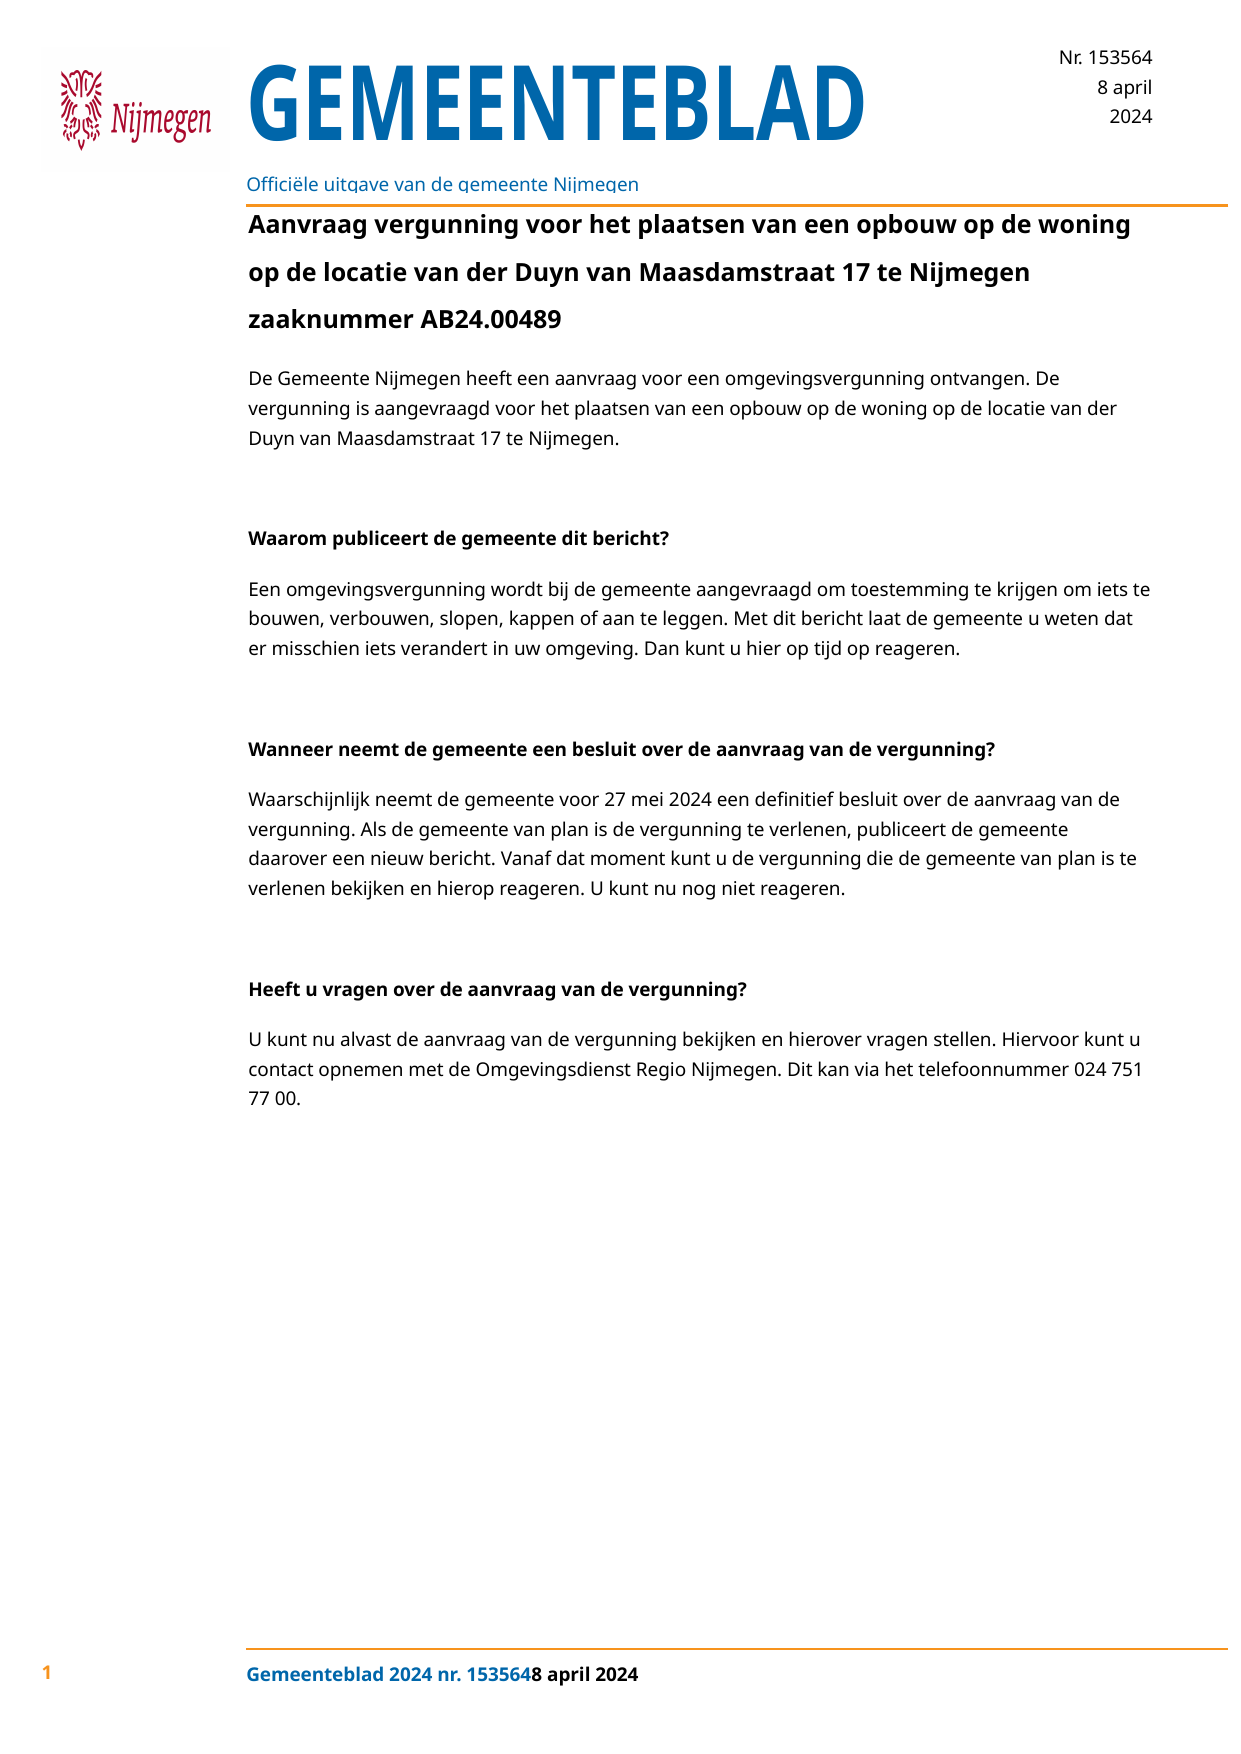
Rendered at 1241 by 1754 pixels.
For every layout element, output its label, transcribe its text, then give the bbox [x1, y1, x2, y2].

text Heeft u vragen over de aanvraag van de vergunning? [248, 976, 1152, 1002]
text U kunt nu alvast de aanvraag van de vergunning bekijken en hierover vragen stellen. Hiervoor kunt u contact opnemen met de Omgevingsdienst Regio Nijmegen. Dit kan via het telefoonnummer 024 751 77 00. [248, 1026, 1152, 1111]
text Waarschijnlijk neemt de gemeente voor 27 mei 2024 een definitief besluit over de aanvraag van de vergunning. Als de gemeente van plan is de vergunning te verlenen, publiceert de gemeente daarover een nieuw bericht. Vanaf dat moment kunt u de vergunning die de gemeente van plan is te verlenen bekijken en hierop reageren. U kunt nu nog niet reageren. [248, 786, 1152, 901]
picture [41, 47, 231, 172]
text Wanneer neemt de gemeente een besluit over de aanvraag van de vergunning? [248, 736, 1152, 762]
text Een omgevingsvergunning wordt bij de gemeente aangevraagd om toestemming te krijgen om iets te bouwen, verbouwen, slopen, kappen of aan te leggen. Met dit bericht laat de gemeente u weten dat er misschien iets verandert in uw omgeving. Dan kunt u hier op tijd op reageren. [248, 576, 1152, 661]
text Aanvraag vergunning voor het plaatsen van een opbouw op de woning op de locatie van der Duyn van Maasdamstraat 17 te Nijmegen zaaknummer AB24.00489 [248, 207, 1152, 336]
text Waarom publiceert de gemeente dit bericht? [248, 526, 1152, 551]
text De Gemeente Nijmegen heeft een aanvraag voor een omgevingsvergunning ontvangen. De vergunning is aangevraagd voor het plaatsen van een opbouw op de woning op de locatie van der Duyn van Maasdamstraat 17 te Nijmegen. [248, 366, 1152, 450]
